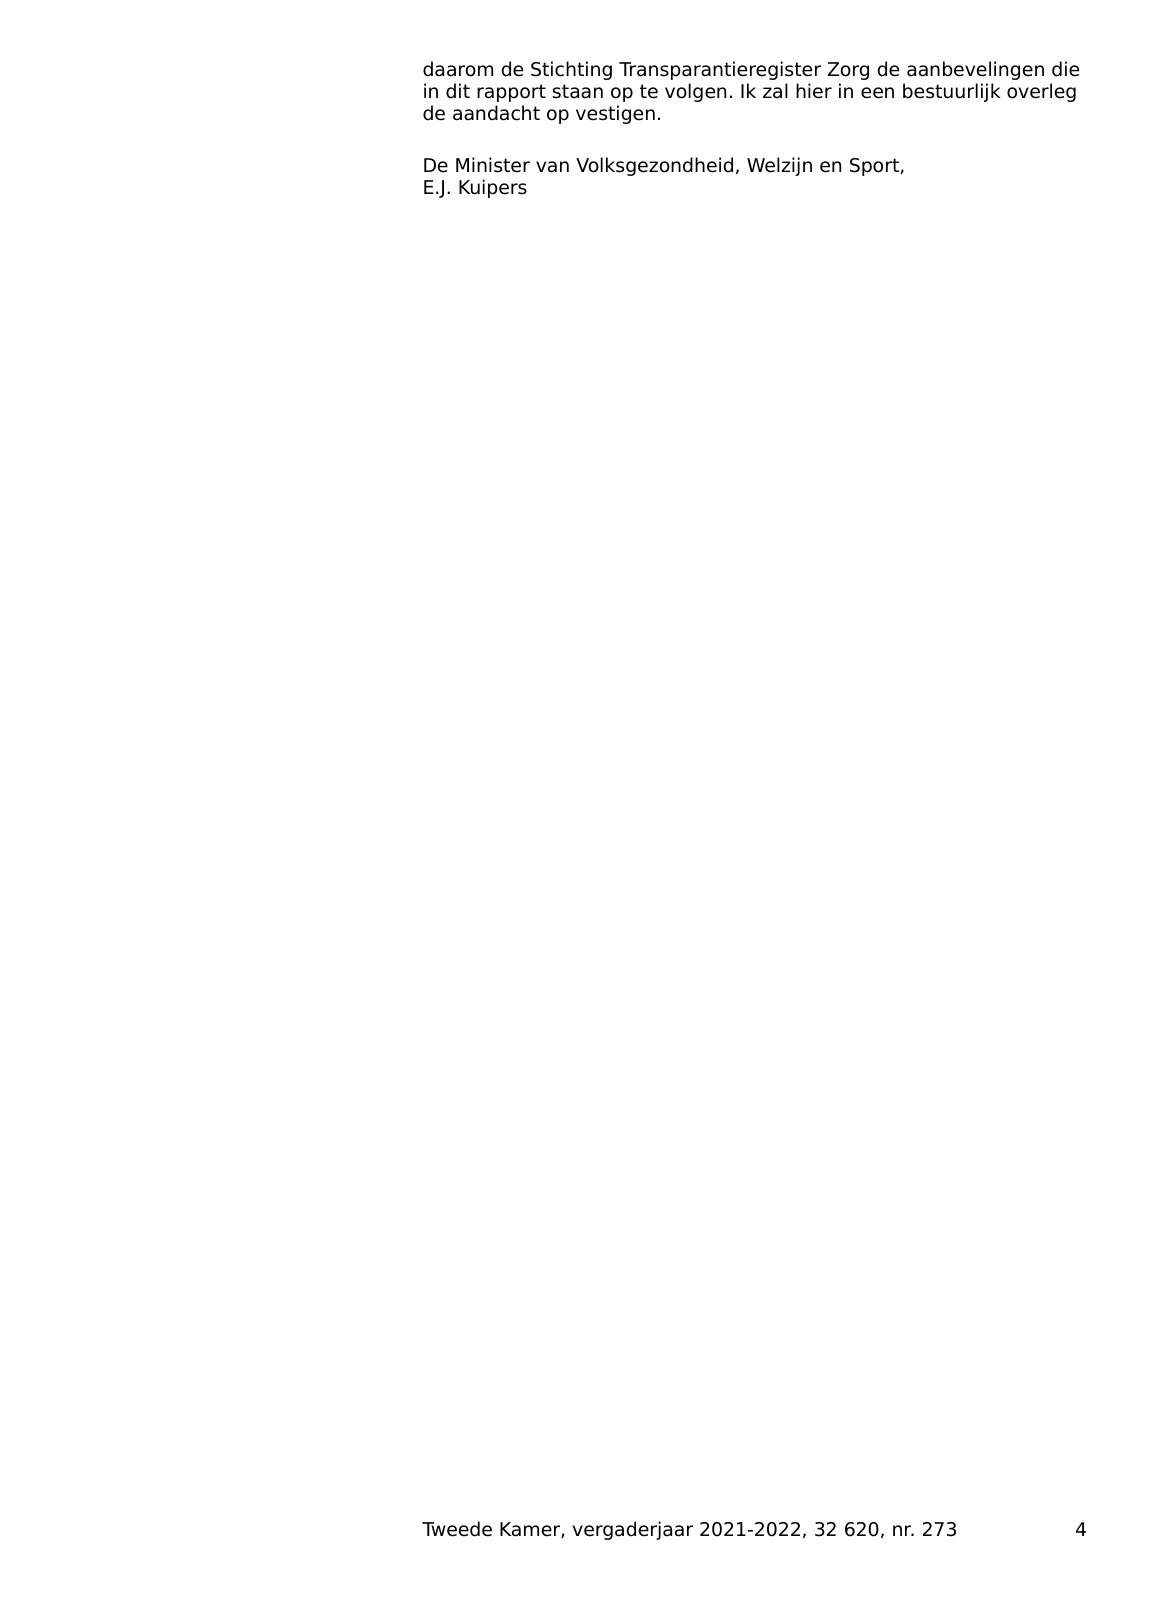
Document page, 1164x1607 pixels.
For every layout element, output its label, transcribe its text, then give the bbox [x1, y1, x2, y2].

text daarom de Stichting Transparantieregister Zorg de aanbevelingen die in dit rapport staan op te volgen. Ik zal hier in een bestuurlijk overleg de aandacht op vestigen. [422, 59, 1087, 125]
text De Minister van Volksgezondheid, Welzijn en Sport, E.J. Kuipers [422, 155, 1087, 199]
